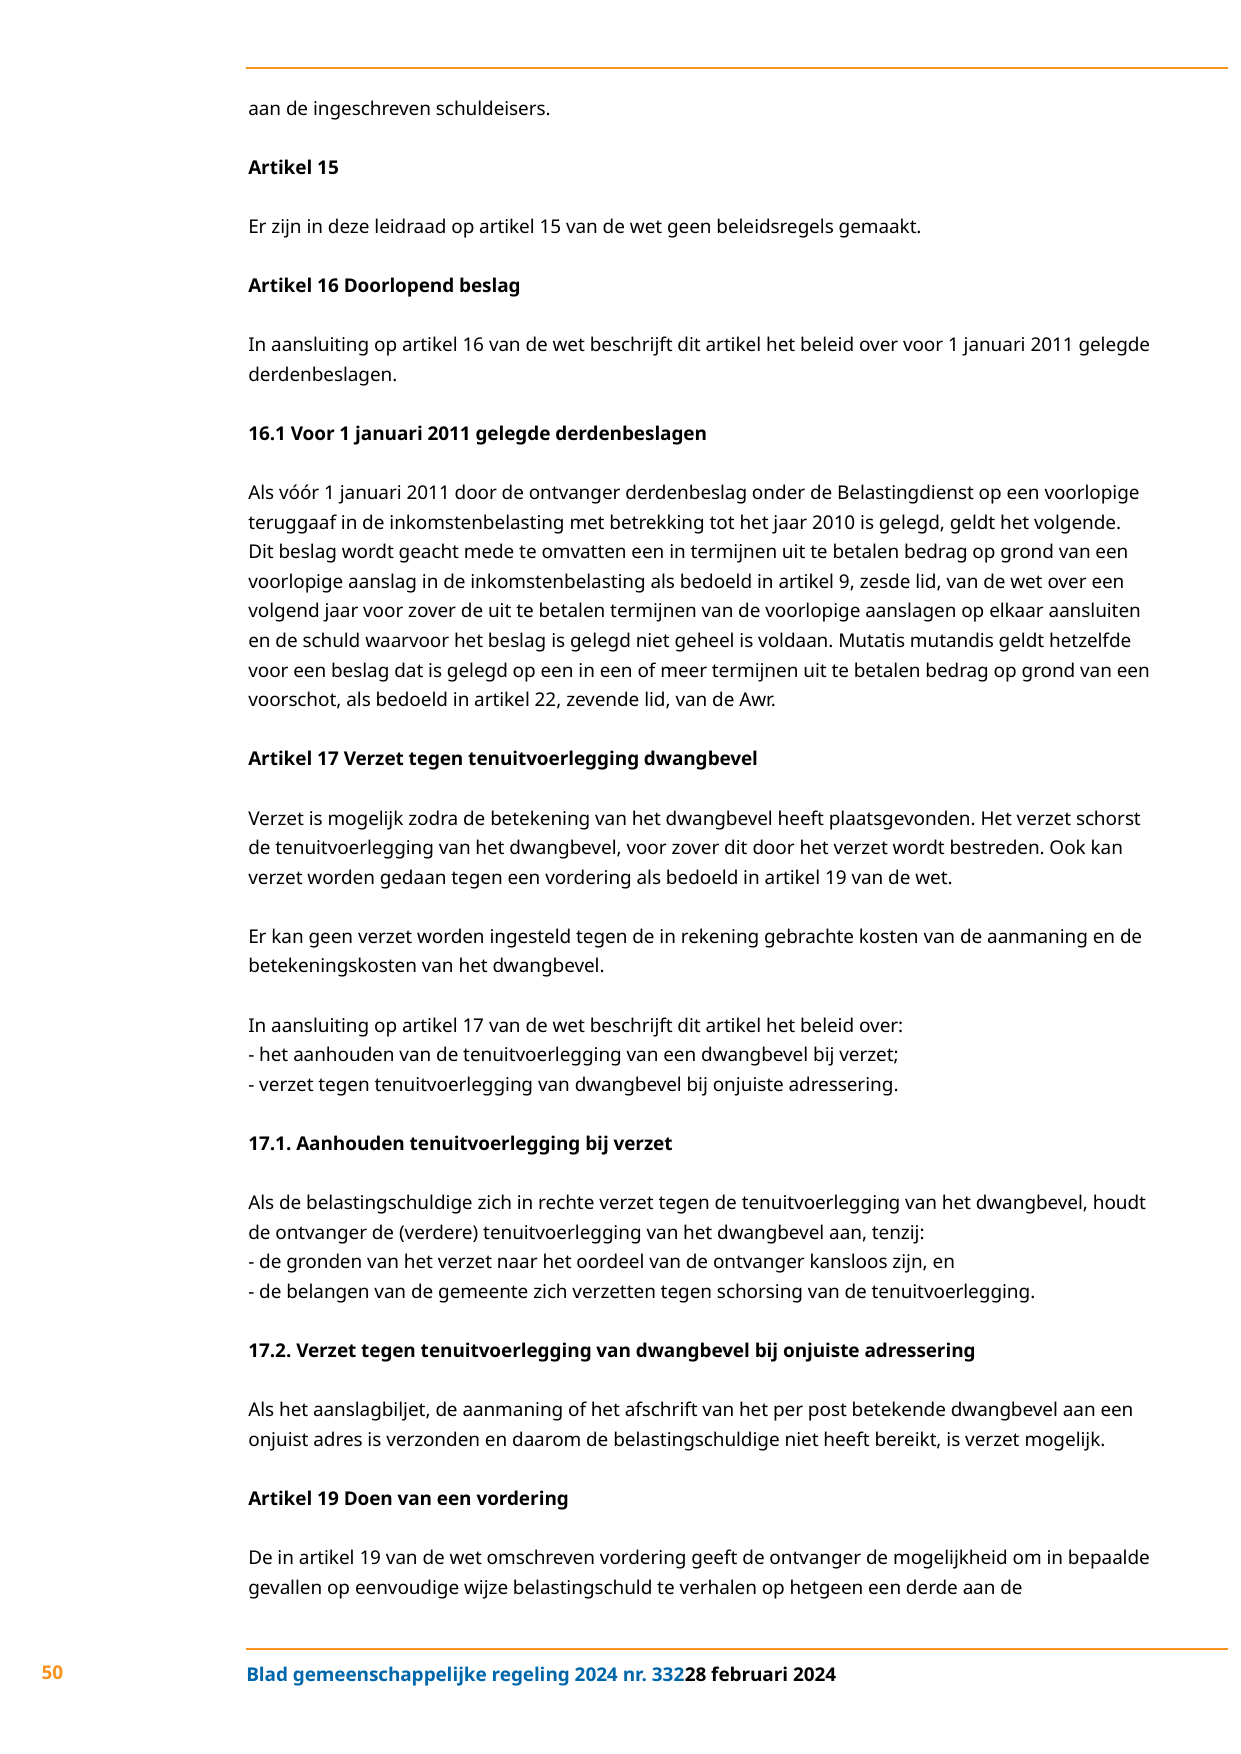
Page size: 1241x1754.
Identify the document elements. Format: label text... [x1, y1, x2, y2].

text In aansluiting op artikel 17 van de wet beschrijft dit artikel het beleid over: [248, 1012, 1152, 1038]
text 16.1 Voor 1 januari 2011 gelegde derdenbeslagen [248, 420, 1152, 446]
text Verzet is mogelijk zodra de betekening van het dwangbevel heeft plaatsgevonden. Het verzet schorst de tenuitvoerlegging van het dwangbevel, voor zover dit door het verzet wordt bestreden. Ook kan verzet worden gedaan tegen een vordering als bedoeld in artikel 19 van de wet. [248, 805, 1152, 890]
text Artikel 19 Doen van een vordering [248, 1485, 1152, 1511]
text Artikel 17 Verzet tegen tenuitvoerlegging dwangbevel [248, 746, 1152, 771]
text Artikel 16 Doorlopend beslag [248, 272, 1152, 298]
text Er zijn in deze leidraad op artikel 15 van de wet geen beleidsregels gemaakt. [248, 213, 1152, 239]
text De in artikel 19 van de wet omschreven vordering geeft de ontvanger de mogelijkheid om in bepaalde gevallen op eenvoudige wijze belastingschuld te verhalen op hetgeen een derde aan de [248, 1544, 1152, 1600]
text 17.2. Verzet tegen tenuitvoerlegging van dwangbevel bij onjuiste adressering [248, 1337, 1152, 1363]
text Er kan geen verzet worden ingesteld tegen de in rekening gebrachte kosten van de aanmaning en de betekeningskosten van het dwangbevel. [248, 923, 1152, 978]
text - het aanhouden van de tenuitvoerlegging van een dwangbevel bij verzet; [248, 1041, 1152, 1067]
text Als de belastingschuldige zich in rechte verzet tegen de tenuitvoerlegging van het dwangbevel, houdt de ontvanger de (verdere) tenuitvoerlegging van het dwangbevel aan, tenzij: [248, 1189, 1152, 1245]
text Als vóór 1 januari 2011 door de ontvanger derdenbeslag onder de Belastingdienst op een voorlopige teruggaaf in de inkomstenbelasting met betrekking tot het jaar 2010 is gelegd, geldt het volgende. Dit beslag wordt geacht mede te omvatten een in termijnen uit te betalen bedrag op grond van een voorlopige aanslag in de inkomstenbelasting als bedoeld in artikel 9, zesde lid, van de wet over een volgend jaar voor zover de uit te betalen termijnen van de voorlopige aanslagen op elkaar aansluiten en de schuld waarvoor het beslag is gelegd niet geheel is voldaan. Mutatis mutandis geldt hetzelfde voor een beslag dat is gelegd op een in een of meer termijnen uit te betalen bedrag op grond van een voorschot, als bedoeld in artikel 22, zevende lid, van de Awr. [248, 479, 1152, 712]
text Artikel 15 [248, 154, 1152, 180]
text - verzet tegen tenuitvoerlegging van dwangbevel bij onjuiste adressering. [248, 1071, 1152, 1097]
text aan de ingeschreven schuldeisers. [248, 95, 1152, 121]
picture [41, 47, 231, 172]
text In aansluiting op artikel 16 van de wet beschrijft dit artikel het beleid over voor 1 januari 2011 gelegde derdenbeslagen. [248, 331, 1152, 387]
text Als het aanslagbiljet, de aanmaning of het afschrift van het per post betekende dwangbevel aan een onjuist adres is verzonden en daarom de belastingschuldige niet heeft bereikt, is verzet mogelijk. [248, 1396, 1152, 1452]
text 17.1. Aanhouden tenuitvoerlegging bij verzet [248, 1130, 1152, 1156]
text - de belangen van de gemeente zich verzetten tegen schorsing van de tenuitvoerlegging. [248, 1278, 1152, 1304]
text - de gronden van het verzet naar het oordeel van de ontvanger kansloos zijn, en [248, 1248, 1152, 1274]
